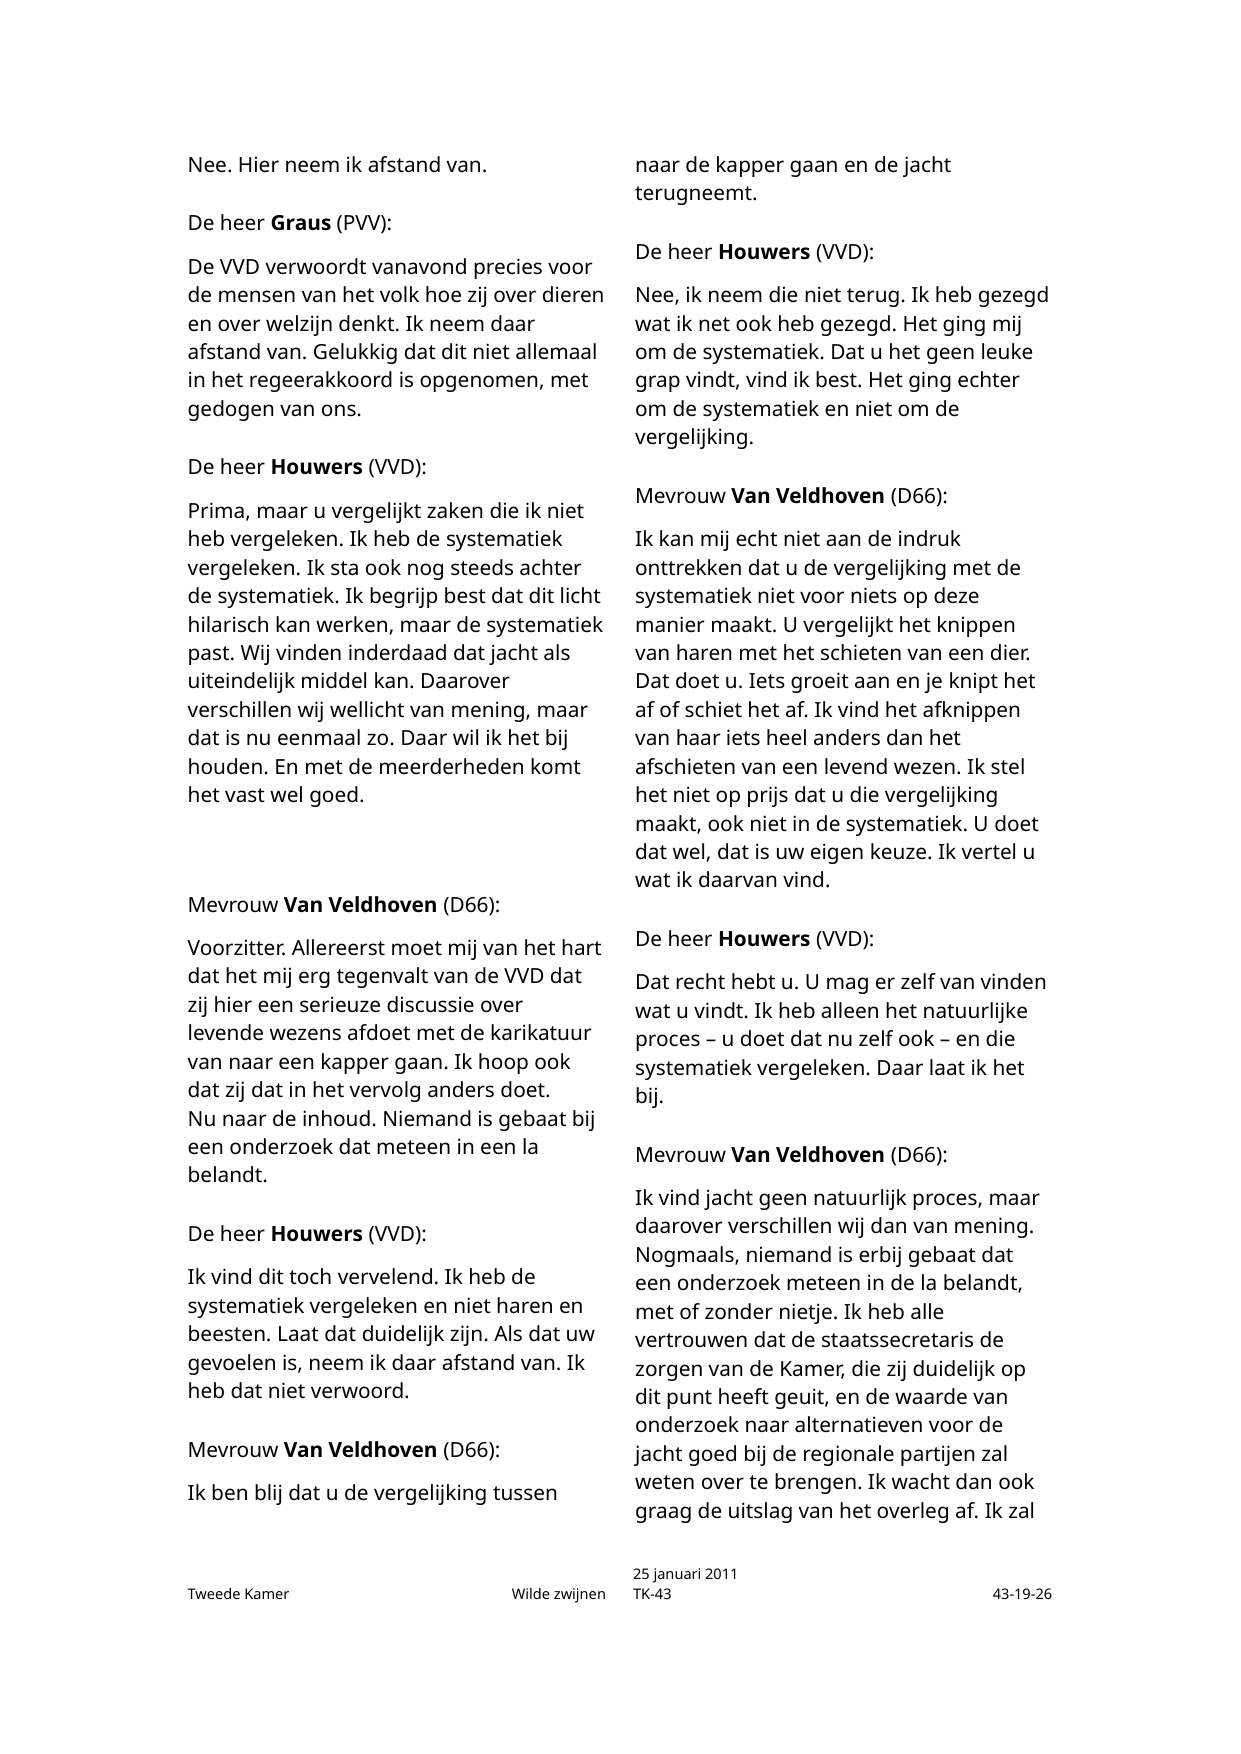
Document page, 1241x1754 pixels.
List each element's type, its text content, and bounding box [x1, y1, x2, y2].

text De heer Houwers (VVD): [187, 1219, 605, 1247]
text naar de kapper gaan en de jacht terugneemt. [635, 150, 1053, 207]
text Ik vind jacht geen natuurlijk proces, maar daarover verschillen wij dan van mening. [635, 1183, 1053, 1240]
text De VVD verwoordt vanavond precies voor de mensen van het volk hoe zij over dieren en over welzijn denkt. Ik neem daar afstand van. Gelukkig dat dit niet allemaal in het regeerakkoord is opgenomen, met gedogen van ons. [187, 252, 605, 422]
text De heer Houwers (VVD): [635, 924, 1053, 952]
text Ik kan mij echt niet aan de indruk onttrekken dat u de vergelijking met de systematiek niet voor niets op deze manier maakt. U vergelijkt het knippen van haren met het schieten van een dier. Dat doet u. Iets groeit aan en je knipt het af of schiet het af. Ik vind het afknippen van haar iets heel anders dan het afschieten van een levend wezen. Ik stel het niet op prijs dat u die vergelijking maakt, ook niet in de systematiek. U doet dat wel, dat is uw eigen keuze. Ik vertel u wat ik daarvan vind. [635, 524, 1053, 894]
text Nogmaals, niemand is erbij gebaat dat een onderzoek meteen in de la belandt, met of zonder nietje. Ik heb alle vertrouwen dat de staatssecretaris de zorgen van de Kamer, die zij duidelijk op dit punt heeft geuit, en de waarde van onderzoek naar alternatieven voor de jacht goed bij de regionale partijen zal weten over te brengen. Ik wacht dan ook graag de uitslag van het overleg af. Ik zal [635, 1240, 1053, 1524]
text Ik vind dit toch vervelend. Ik heb de systematiek vergeleken en niet haren en beesten. Laat dat duidelijk zijn. Als dat uw gevoelen is, neem ik daar afstand van. Ik heb dat niet verwoord. [187, 1262, 605, 1405]
text Mevrouw Van Veldhoven (D66): [635, 481, 1053, 509]
text Mevrouw Van Veldhoven (D66): [635, 1140, 1053, 1168]
text Voorzitter. Allereerst moet mij van het hart dat het mij erg tegenvalt van de VVD dat zij hier een serieuze discussie over levende wezens afdoet met de karikatuur van naar een kapper gaan. Ik hoop ook dat zij dat in het vervolg anders doet. [187, 933, 605, 1104]
text Nu naar de inhoud. Niemand is gebaat bij een onderzoek dat meteen in een la belandt. [187, 1104, 605, 1189]
text Prima, maar u vergelijkt zaken die ik niet heb vergeleken. Ik heb de systematiek vergeleken. Ik sta ook nog steeds achter de systematiek. Ik begrijp best dat dit licht hilarisch kan werken, maar de systematiek past. Wij vinden inderdaad dat jacht als uiteindelijk middel kan. Daarover verschillen wij wellicht van mening, maar dat is nu eenmaal zo. Daar wil ik het bij houden. En met de meerderheden komt het vast wel goed. [187, 496, 605, 809]
text  [187, 839, 605, 867]
text Mevrouw Van Veldhoven (D66): [187, 890, 605, 918]
text De heer Graus (PVV): [187, 208, 605, 237]
text Mevrouw Van Veldhoven (D66): [187, 1435, 605, 1463]
text De heer Houwers (VVD): [187, 452, 605, 481]
text De heer Houwers (VVD): [635, 237, 1053, 265]
text Dat recht hebt u. U mag er zelf van vinden wat u vindt. Ik heb alleen het natuurlijke proces – u doet dat nu zelf ook – en die systematiek vergeleken. Daar laat ik het bij. [635, 967, 1053, 1110]
text Nee, ik neem die niet terug. Ik heb gezegd wat ik net ook heb gezegd. Het ging mij om de systematiek. Dat u het geen leuke grap vindt, vind ik best. Het ging echter om de systematiek en niet om de vergelijking. [635, 280, 1053, 451]
text Nee. Hier neem ik afstand van. [187, 150, 605, 178]
text Ik ben blij dat u de vergelijking tussen [187, 1478, 605, 1507]
